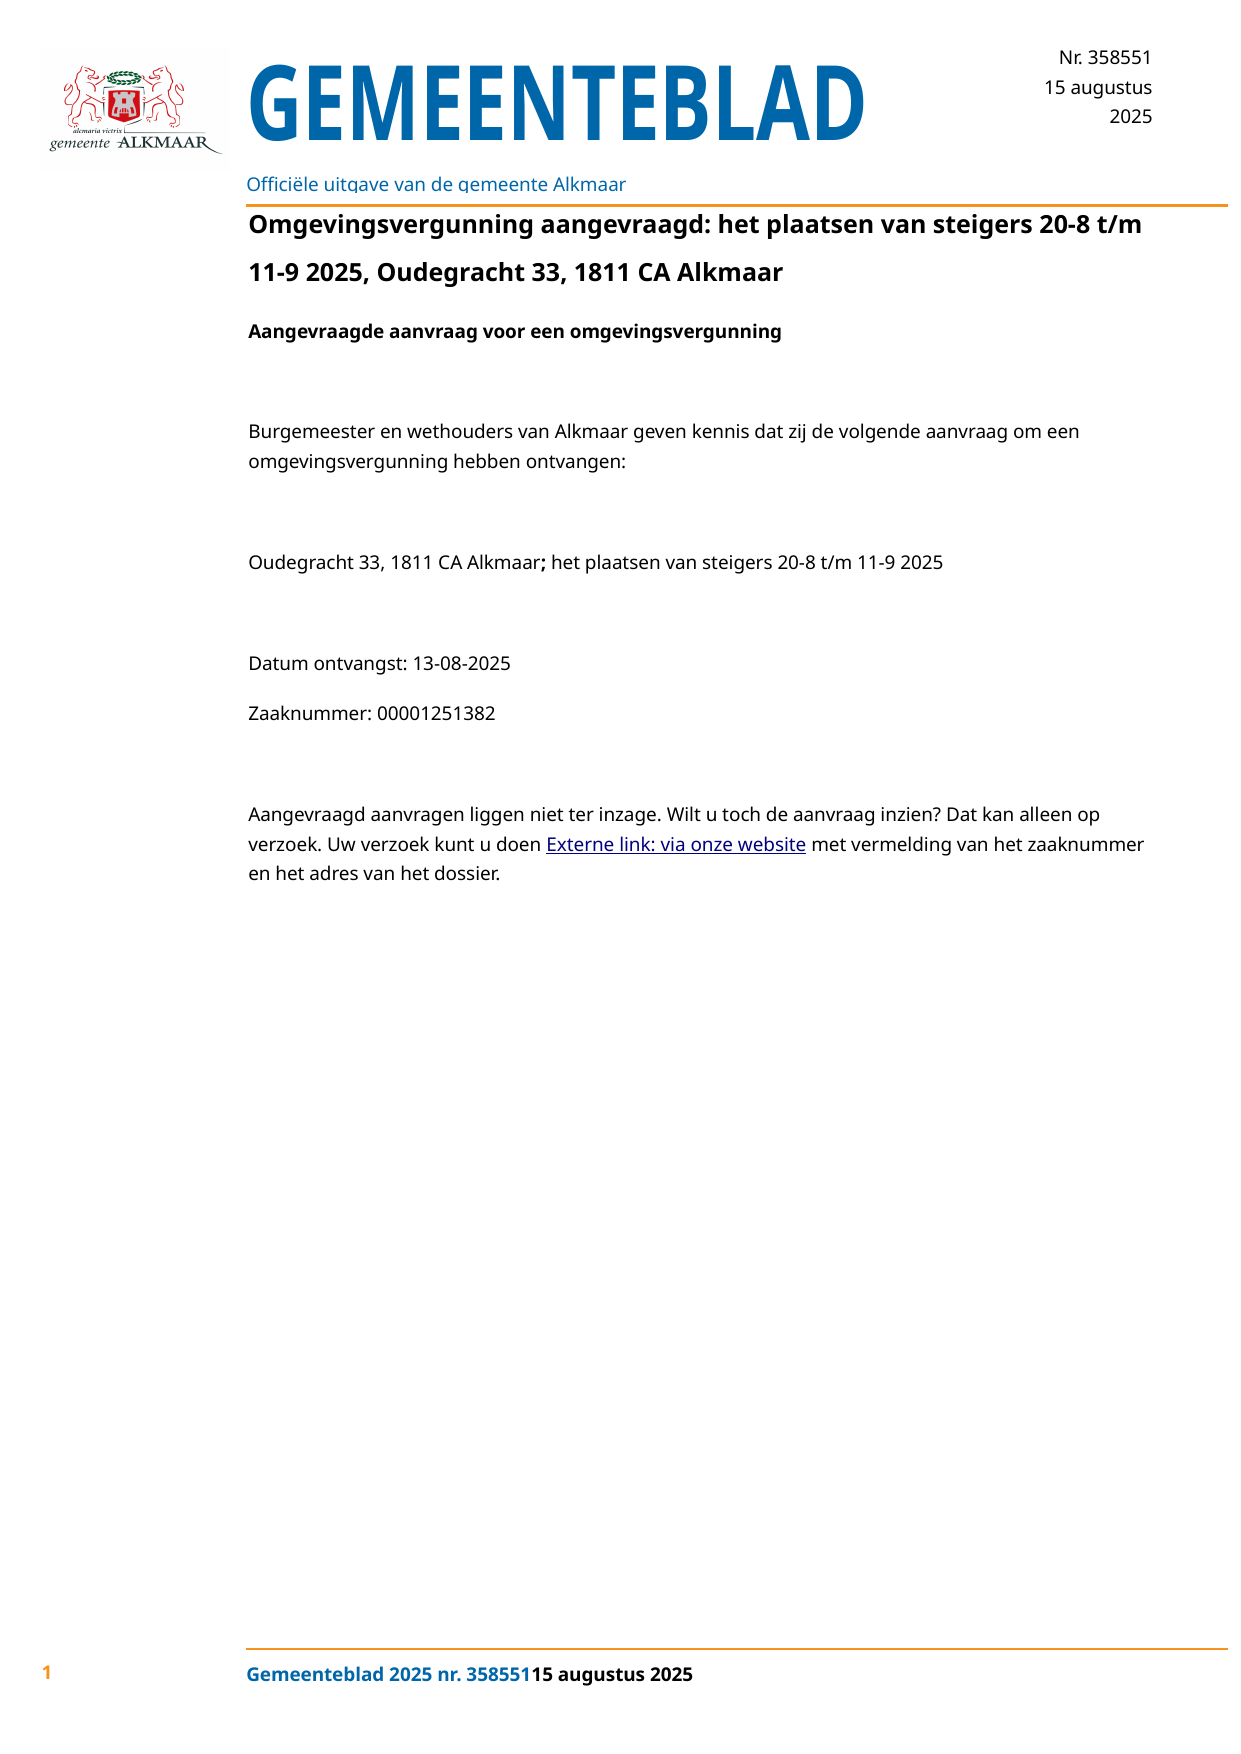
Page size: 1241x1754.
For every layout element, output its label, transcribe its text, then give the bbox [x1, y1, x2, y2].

picture [41, 47, 231, 172]
text Aangevraagd aanvragen liggen niet ter inzage. Wilt u toch de aanvraag inzien? Dat kan alleen op verzoek. Uw verzoek kunt u doen Externe link: via onze website met vermelding van het zaaknummer en het adres van het dossier. [248, 801, 1152, 886]
text Burgemeester en wethouders van Alkmaar geven kennis dat zij de volgende aanvraag om een omgevingsvergunning hebben ontvangen: [248, 419, 1152, 474]
text Datum ontvangst: 13-08-2025 [248, 650, 1152, 676]
text Zaaknummer: 00001251382 [248, 700, 1152, 726]
text Aangevraagde aanvraag voor een omgevingsvergunning [248, 318, 1152, 344]
text Oudegracht 33, 1811 CA Alkmaar; het plaatsen van steigers 20-8 t/m 11-9 2025 [248, 549, 1152, 575]
text Omgevingsvergunning aangevraagd: het plaatsen van steigers 20-8 t/m 11-9 2025, Oudegracht 33, 1811 CA Alkmaar [248, 207, 1152, 288]
